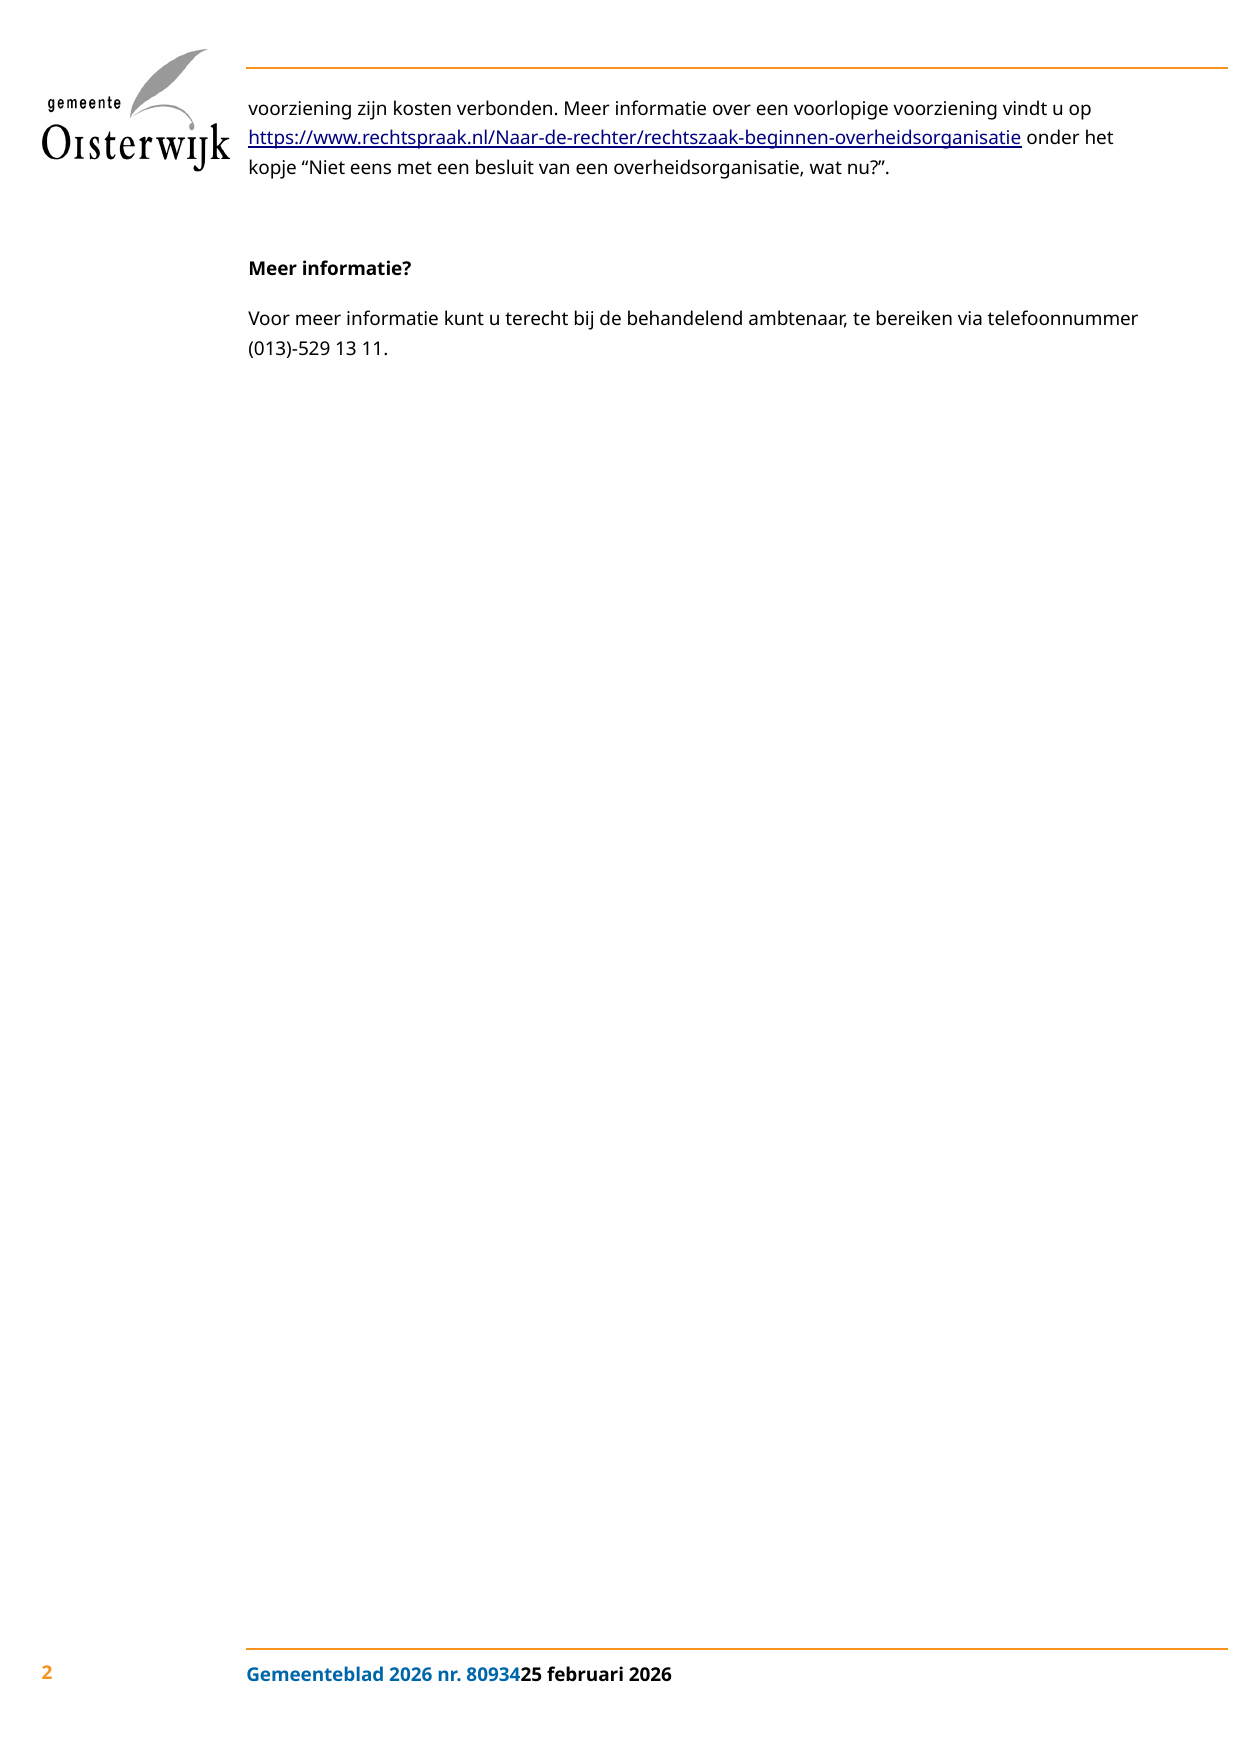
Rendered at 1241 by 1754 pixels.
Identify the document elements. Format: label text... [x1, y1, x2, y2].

text voorziening zijn kosten verbonden. Meer informatie over een voorlopige voorziening vindt u op https://www.rechtspraak.nl/Naar-de-rechter/rechtszaak-beginnen-overheidsorganisatie onder het kopje “Niet eens met een besluit van een overheidsorganisatie, wat nu?”. [248, 95, 1152, 180]
picture [41, 47, 231, 172]
text Voor meer informatie kunt u terecht bij de behandelend ambtenaar, te bereiken via telefoonnummer (013)-529 13 11. [248, 305, 1152, 361]
text Meer informatie? [248, 255, 1152, 281]
